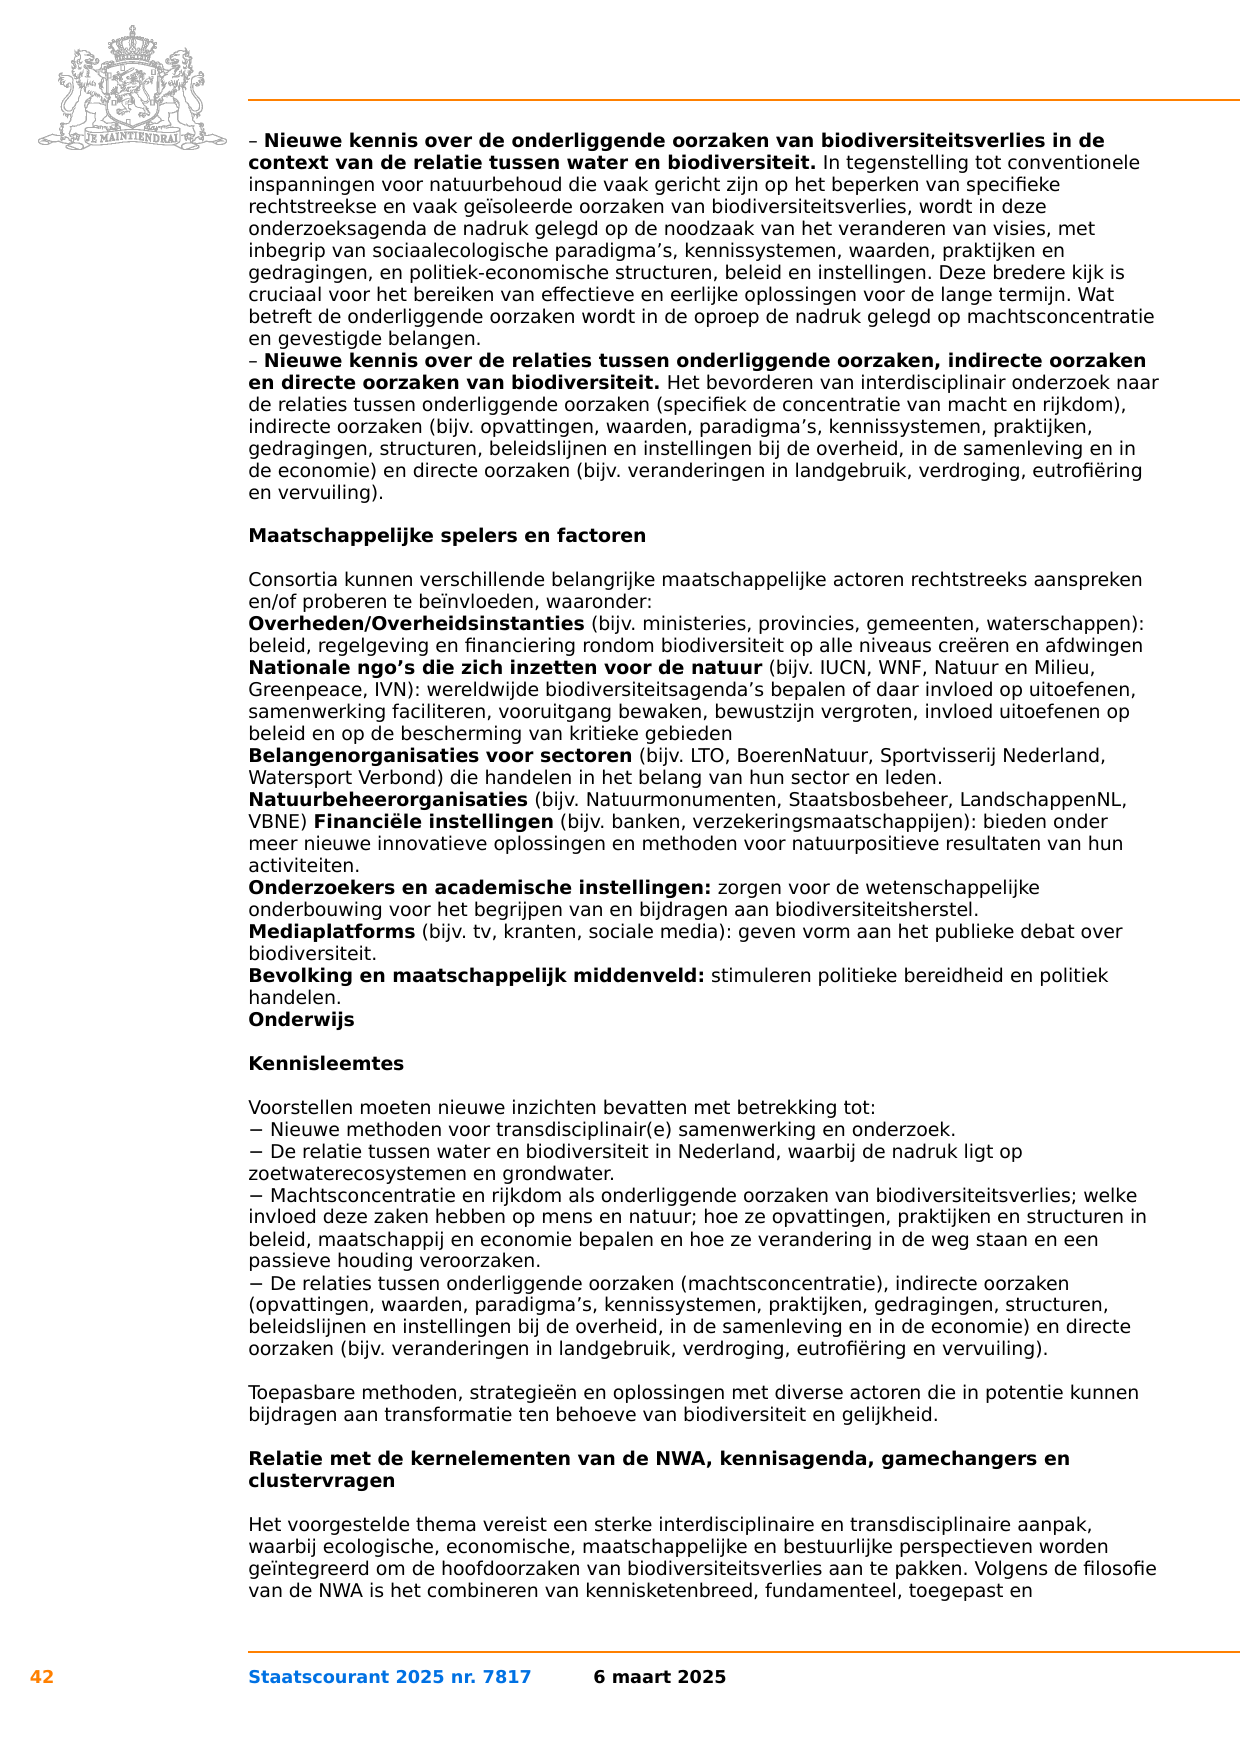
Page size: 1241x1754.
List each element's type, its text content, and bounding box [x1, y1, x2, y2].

text Toepasbare methoden, strategieën en oplossingen met diverse actoren die in potentie kunnen bijdragen aan transformatie ten behoeve van biodiversiteit en gelijkheid. [248, 1382, 1163, 1426]
subtitle Maatschappelijke spelers en factoren [248, 525, 1163, 547]
text − Nieuwe methoden voor transdisciplinair(e) samenwerking en onderzoek. [248, 1118, 1163, 1141]
picture [38, 25, 227, 150]
text Belangenorganisaties voor sectoren (bijv. LTO, BoerenNatuur, Sportvisserij Nederland, Watersport Verbond) die handelen in het belang van hun sector en leden. [248, 745, 1163, 789]
text Natuurbeheerorganisaties (bijv. Natuurmonumenten, Staatsbosbeheer, LandschappenNL, VBNE) Financiële instellingen (bijv. banken, verzekeringsmaatschappijen): bieden onder meer nieuwe innovatieve oplossingen en methoden voor natuurpositieve resultaten van hun activiteiten. [248, 789, 1163, 877]
text Overheden/Overheidsinstanties (bijv. ministeries, provincies, gemeenten, waterschappen): beleid, regelgeving en financiering rondom biodiversiteit op alle niveaus creëren en afdwingen [248, 613, 1163, 657]
text − Machtsconcentratie en rijkdom als onderliggende oorzaken van biodiversiteitsverlies; welke invloed deze zaken hebben op mens en natuur; hoe ze opvattingen, praktijken en structuren in beleid, maatschappij en economie bepalen en hoe ze verandering in de weg staan en een passieve houding veroorzaken. [248, 1184, 1163, 1272]
subtitle Relatie met de kernelementen van de NWA, kennisagenda, gamechangers en clustervragen [248, 1448, 1163, 1492]
text – Nieuwe kennis over de onderliggende oorzaken van biodiversiteitsverlies in de context van de relatie tussen water en biodiversiteit. In tegenstelling tot conventionele inspanningen voor natuurbehoud die vaak gericht zijn op het beperken van specifieke rechtstreekse en vaak geïsoleerde oorzaken van biodiversiteitsverlies, wordt in deze onderzoeksagenda de nadruk gelegd op de noodzaak van het veranderen van visies, met inbegrip van sociaalecologische paradigma’s, kennissystemen, waarden, praktijken en gedragingen, en politiek-economische structuren, beleid en instellingen. Deze bredere kijk is cruciaal voor het bereiken van effectieve en eerlijke oplossingen voor de lange termijn. Wat betreft de onderliggende oorzaken wordt in de oproep de nadruk gelegd op machtsconcentratie en gevestigde belangen. [248, 130, 1163, 350]
text − De relaties tussen onderliggende oorzaken (machtsconcentratie), indirecte oorzaken (opvattingen, waarden, paradigma’s, kennissystemen, praktijken, gedragingen, structuren, beleidslijnen en instellingen bij de overheid, in de samenleving en in de economie) en directe oorzaken (bijv. veranderingen in landgebruik, verdroging, eutrofiëring en vervuiling). [248, 1272, 1163, 1360]
text Voorstellen moeten nieuwe inzichten bevatten met betrekking tot: [248, 1097, 1163, 1118]
text Het voorgestelde thema vereist een sterke interdisciplinaire en transdisciplinaire aanpak, waarbij ecologische, economische, maatschappelijke en bestuurlijke perspectieven worden geïntegreerd om de hoofdoorzaken van biodiversiteitsverlies aan te pakken. Volgens de filosofie van de NWA is het combineren van kennisketenbreed, fundamenteel, toegepast en [248, 1514, 1163, 1602]
text – Nieuwe kennis over de relaties tussen onderliggende oorzaken, indirecte oorzaken en directe oorzaken van biodiversiteit. Het bevorderen van interdisciplinair onderzoek naar de relaties tussen onderliggende oorzaken (specifiek de concentratie van macht en rijkdom), indirecte oorzaken (bijv. opvattingen, waarden, paradigma’s, kennissystemen, praktijken, gedragingen, structuren, beleidslijnen en instellingen bij de overheid, in de samenleving en in de economie) en directe oorzaken (bijv. veranderingen in landgebruik, verdroging, eutrofiëring en vervuiling). [248, 350, 1163, 503]
text Consortia kunnen verschillende belangrijke maatschappelijke actoren rechtstreeks aanspreken en/of proberen te beïnvloeden, waaronder: [248, 569, 1163, 613]
text Onderzoekers en academische instellingen: zorgen voor de wetenschappelijke onderbouwing voor het begrijpen van en bijdragen aan biodiversiteitsherstel. [248, 877, 1163, 921]
text Nationale ngo’s die zich inzetten voor de natuur (bijv. IUCN, WNF, Natuur en Milieu, Greenpeace, IVN): wereldwijde biodiversiteitsagenda’s bepalen of daar invloed op uitoefenen, samenwerking faciliteren, vooruitgang bewaken, bewustzijn vergroten, invloed uitoefenen op beleid en op de bescherming van kritieke gebieden [248, 657, 1163, 745]
text − De relatie tussen water en biodiversiteit in Nederland, waarbij de nadruk ligt op zoetwaterecosystemen en grondwater. [248, 1141, 1163, 1184]
text Bevolking en maatschappelijk middenveld: stimuleren politieke bereidheid en politiek handelen. [248, 965, 1163, 1009]
text Onderwijs [248, 1009, 1163, 1031]
subtitle Kennisleemtes [248, 1053, 1163, 1075]
text Mediaplatforms (bijv. tv, kranten, sociale media): geven vorm aan het publieke debat over biodiversiteit. [248, 921, 1163, 965]
